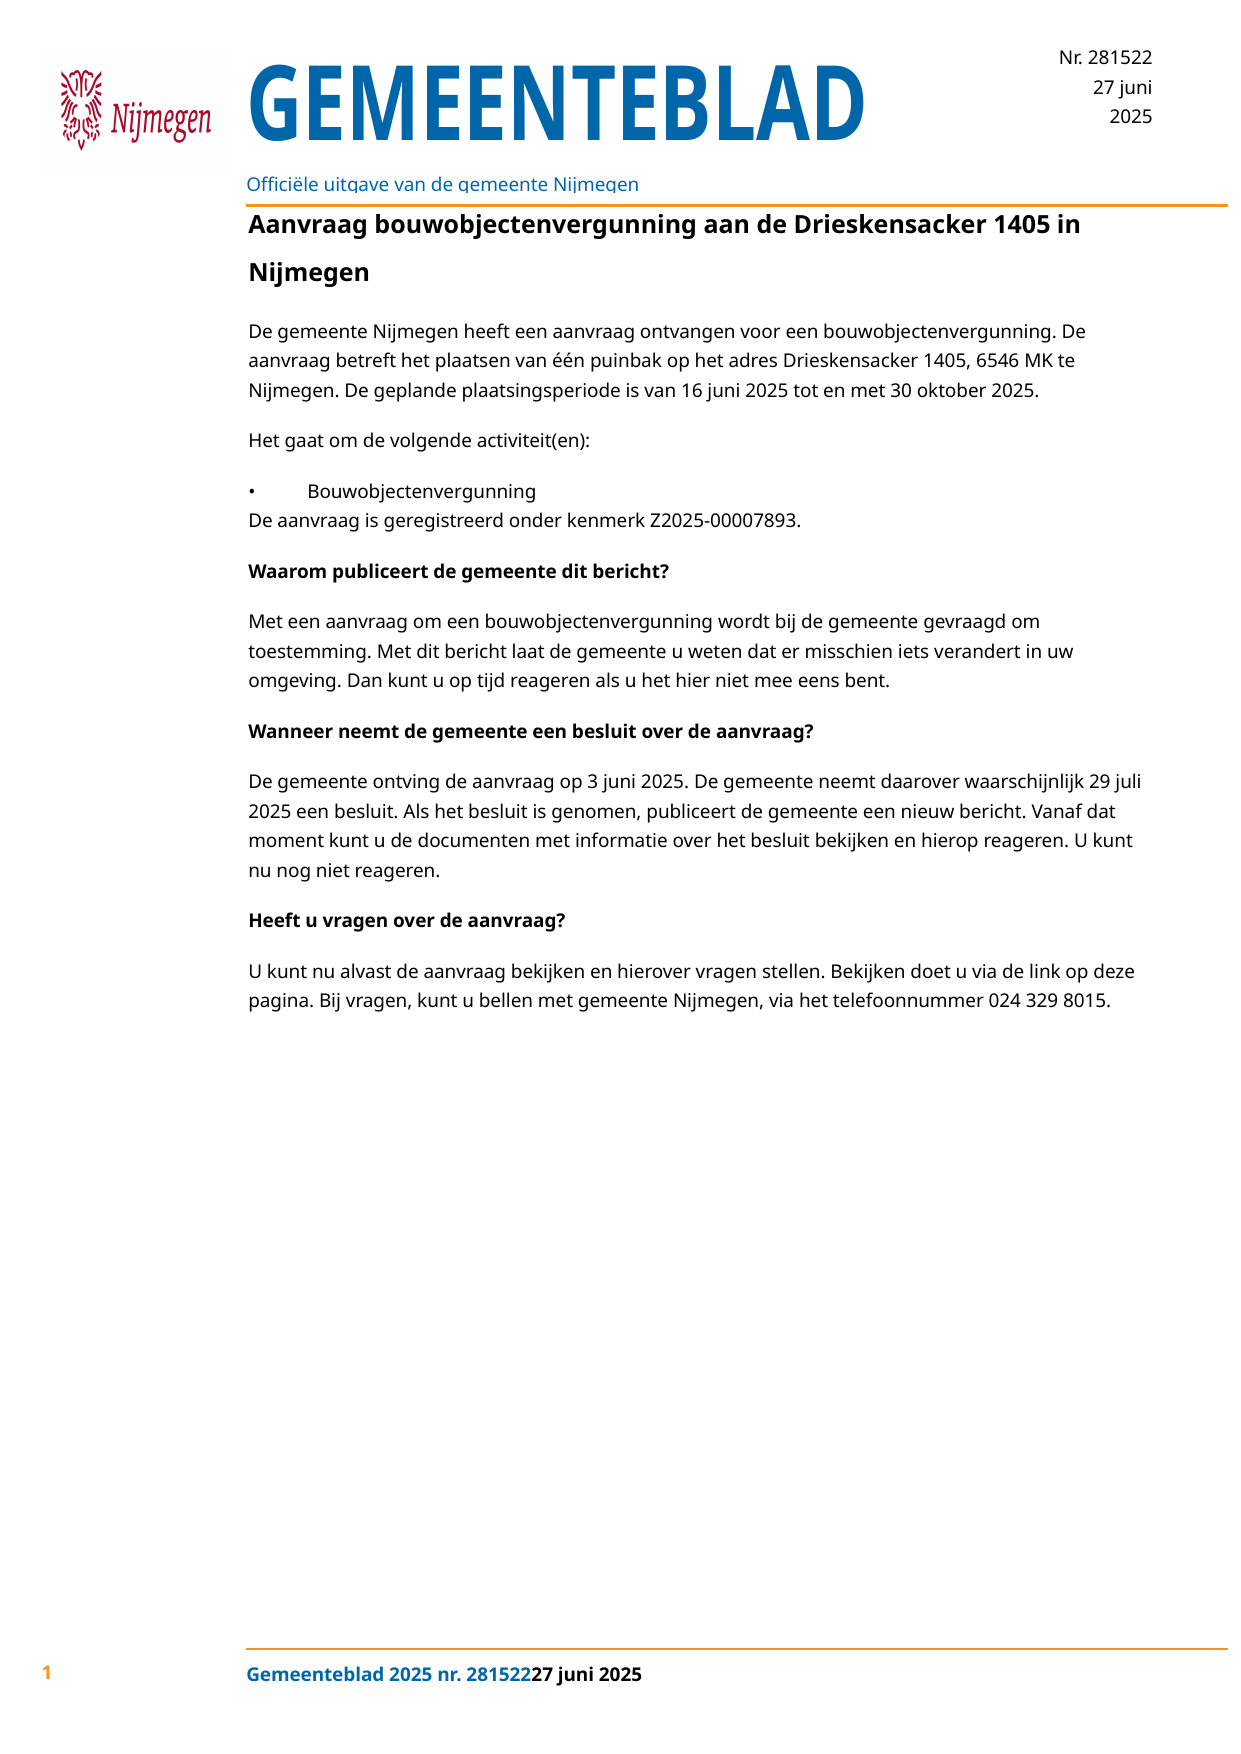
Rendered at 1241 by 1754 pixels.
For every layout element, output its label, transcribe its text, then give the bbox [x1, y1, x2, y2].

text U kunt nu alvast de aanvraag bekijken en hierover vragen stellen. Bekijken doet u via de link op deze pagina. Bij vragen, kunt u bellen met gemeente Nijmegen, via het telefoonnummer 024 329 8015. [248, 958, 1152, 1013]
text Met een aanvraag om een bouwobjectenvergunning wordt bij de gemeente gevraagd om toestemming. Met dit bericht laat de gemeente u weten dat er misschien iets verandert in uw omgeving. Dan kunt u op tijd reageren als u het hier niet mee eens bent. [248, 608, 1152, 693]
text Wanneer neemt de gemeente een besluit over de aanvraag? [248, 718, 1152, 744]
text Aanvraag bouwobjectenvergunning aan de Drieskensacker 1405 in Nijmegen [248, 207, 1152, 288]
text De aanvraag is geregistreerd onder kenmerk Z2025-00007893. [248, 507, 1152, 533]
text De gemeente Nijmegen heeft een aanvraag ontvangen voor een bouwobjectenvergunning. De aanvraag betreft het plaatsen van één puinbak op het adres Drieskensacker 1405, 6546 MK te Nijmegen. De geplande plaatsingsperiode is van 16 juni 2025 tot en met 30 oktober 2025. [248, 318, 1152, 403]
text Heeft u vragen over de aanvraag? [248, 907, 1152, 933]
text Waarom publiceert de gemeente dit bericht? [248, 558, 1152, 584]
text De gemeente ontving de aanvraag op 3 juni 2025. De gemeente neemt daarover waarschijnlijk 29 juli 2025 een besluit. Als het besluit is genomen, publiceert de gemeente een nieuw bericht. Vanaf dat moment kunt u de documenten met informatie over het besluit bekijken en hierop reageren. U kunt nu nog niet reageren. [248, 768, 1152, 883]
picture [41, 47, 231, 172]
list Bouwobjectenvergunning [248, 478, 1152, 504]
text Het gaat om de volgende activiteit(en): [248, 427, 1152, 453]
